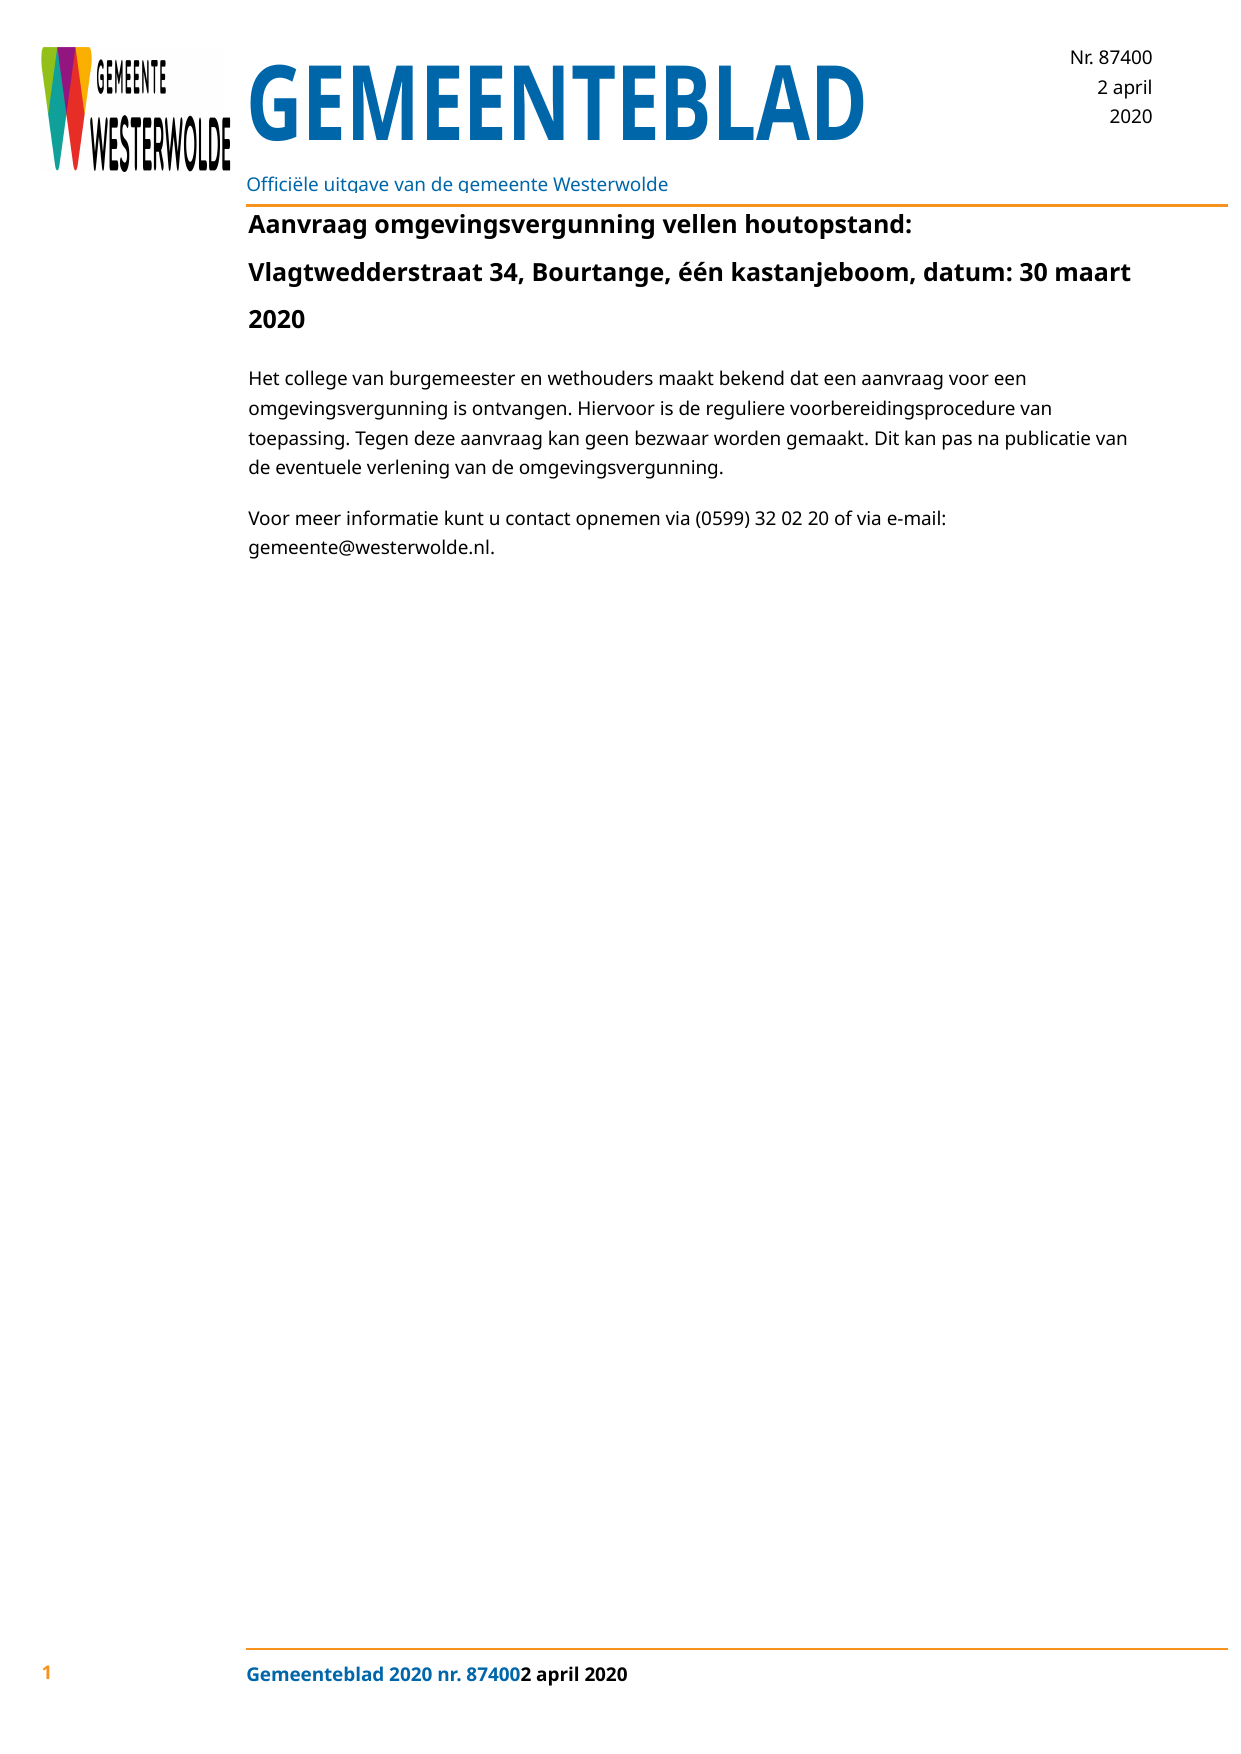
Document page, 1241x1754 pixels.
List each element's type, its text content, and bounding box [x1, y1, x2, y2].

text Voor meer informatie kunt u contact opnemen via (0599) 32 02 20 of via e-mail: gemeente@westerwolde.nl. [248, 505, 1152, 560]
picture [41, 47, 231, 172]
text Aanvraag omgevingsvergunning vellen houtopstand: Vlagtwedderstraat 34, Bourtange, één kastanjeboom, datum: 30 maart 2020 [248, 207, 1152, 336]
text Het college van burgemeester en wethouders maakt bekend dat een aanvraag voor een omgevingsvergunning is ontvangen. Hiervoor is de reguliere voorbereidingsprocedure van toepassing. Tegen deze aanvraag kan geen bezwaar worden gemaakt. Dit kan pas na publicatie van de eventuele verlening van de omgevingsvergunning. [248, 366, 1152, 480]
